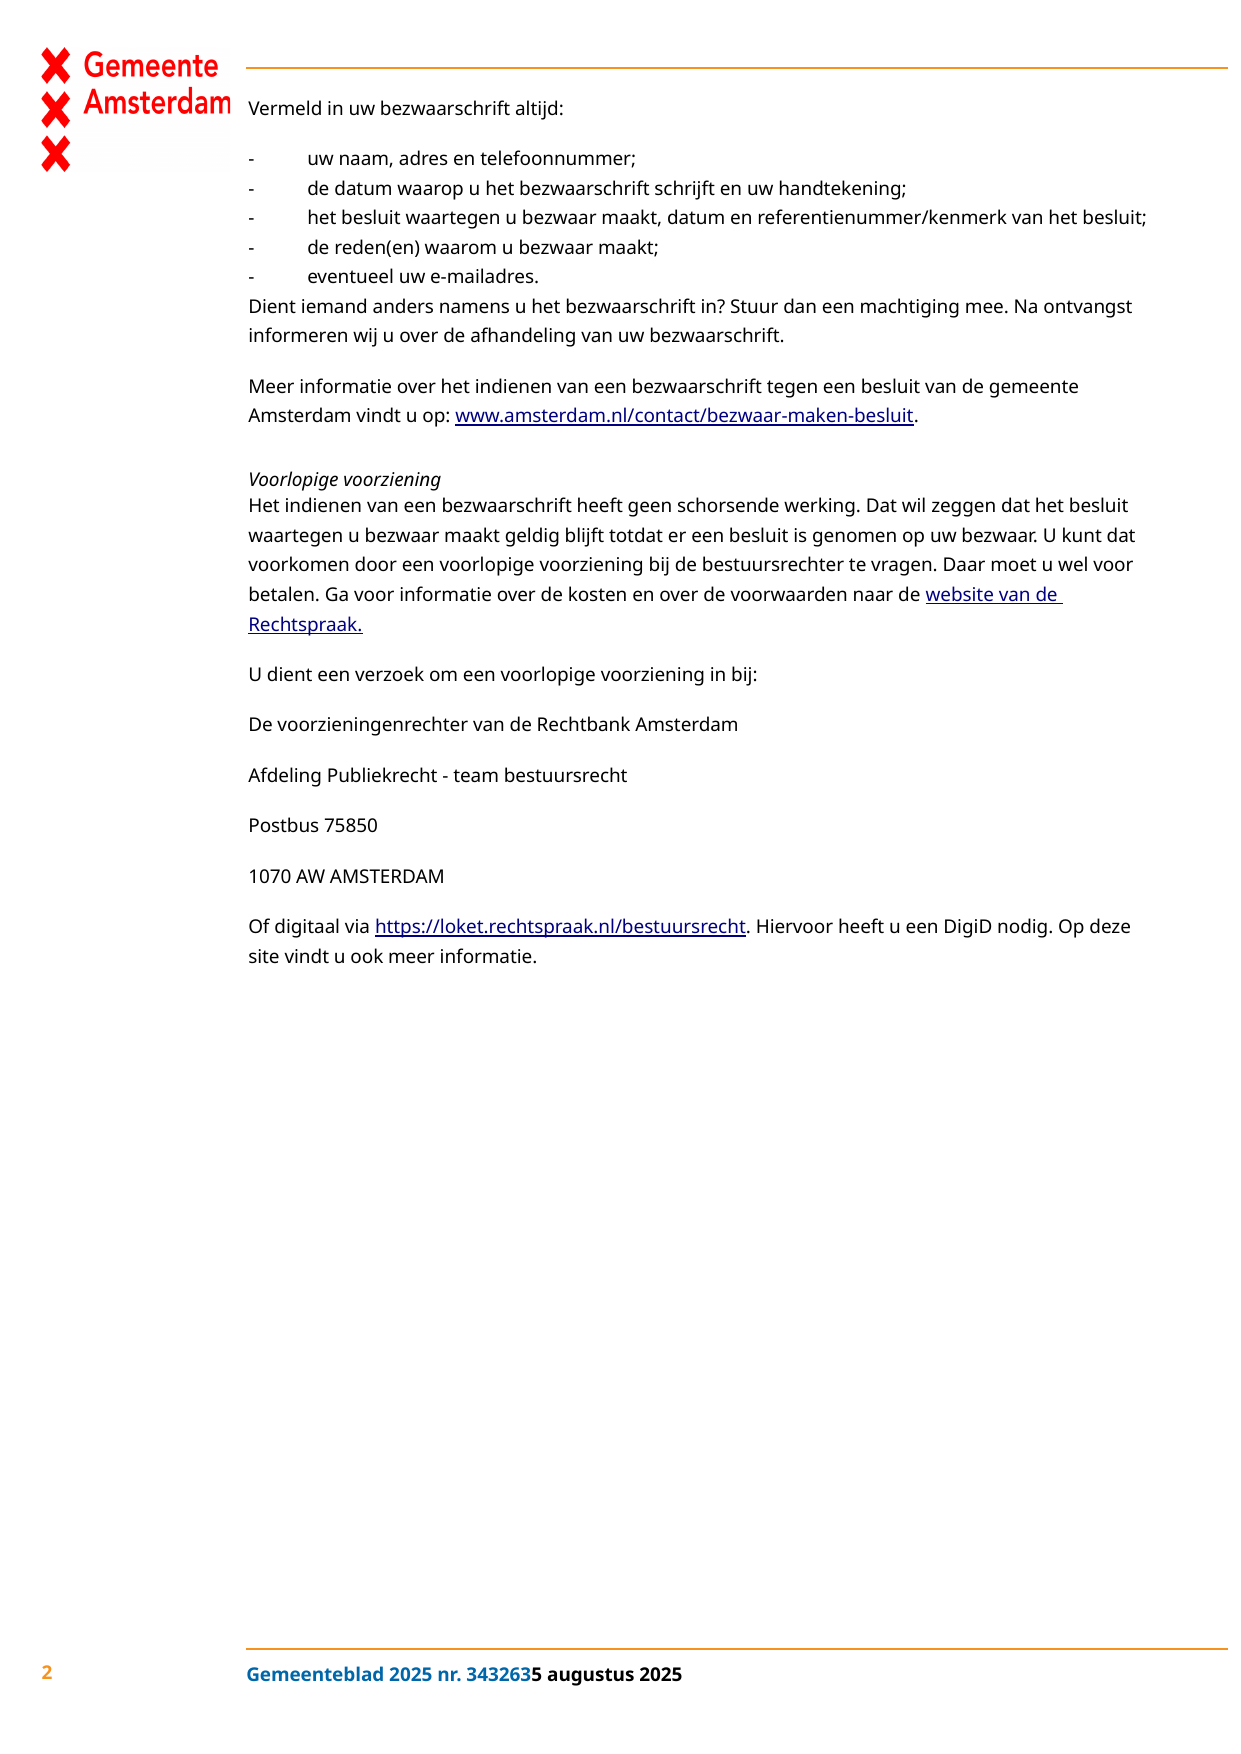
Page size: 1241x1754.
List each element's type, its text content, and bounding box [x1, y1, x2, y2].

text Voorlopige voorziening [248, 467, 1152, 492]
text De voorzieningenrechter van de Rechtbank Amsterdam [248, 712, 1152, 737]
picture [41, 47, 231, 172]
text Vermeld in uw bezwaarschrift altijd: [248, 95, 1152, 121]
text Of digitaal via https://loket.rechtspraak.nl/bestuursrecht. Hiervoor heeft u een DigiD nodig. Op deze site vindt u ook meer informatie. [248, 913, 1152, 968]
text Postbus 75850 [248, 812, 1152, 838]
text Het indienen van een bezwaarschrift heeft geen schorsende werking. Dat wil zeggen dat het besluit waartegen u bezwaar maakt geldig blijft totdat er een besluit is genomen op uw bezwaar. U kunt dat voorkomen door een voorlopige voorziening bij de bestuursrechter te vragen. Daar moet u wel voor betalen. Ga voor informatie over de kosten en over de voorwaarden naar de website van de Rechtspraak. [248, 492, 1152, 636]
list de datum waarop u het bezwaarschrift schrijft en uw handtekening; [248, 175, 1152, 201]
list het besluit waartegen u bezwaar maakt, datum en referentienummer/kenmerk van het besluit; [248, 204, 1152, 230]
text Meer informatie over het indienen van een bezwaarschrift tegen een besluit van de gemeente Amsterdam vindt u op: www.amsterdam.nl/contact/bezwaar-maken-besluit. [248, 373, 1152, 428]
list de reden(en) waarom u bezwaar maakt; [248, 234, 1152, 260]
text Dient iemand anders namens u het bezwaarschrift in? Stuur dan een machtiging mee. Na ontvangst informeren wij u over de afhandeling van uw bezwaarschrift. [248, 293, 1152, 348]
list uw naam, adres en telefoonnummer; [248, 145, 1152, 171]
text U dient een verzoek om een voorlopige voorziening in bij: [248, 661, 1152, 687]
text Afdeling Publiekrecht - team bestuursrecht [248, 762, 1152, 788]
list eventueel uw e-mailadres. [248, 263, 1152, 289]
text 1070 AW AMSTERDAM [248, 863, 1152, 888]
